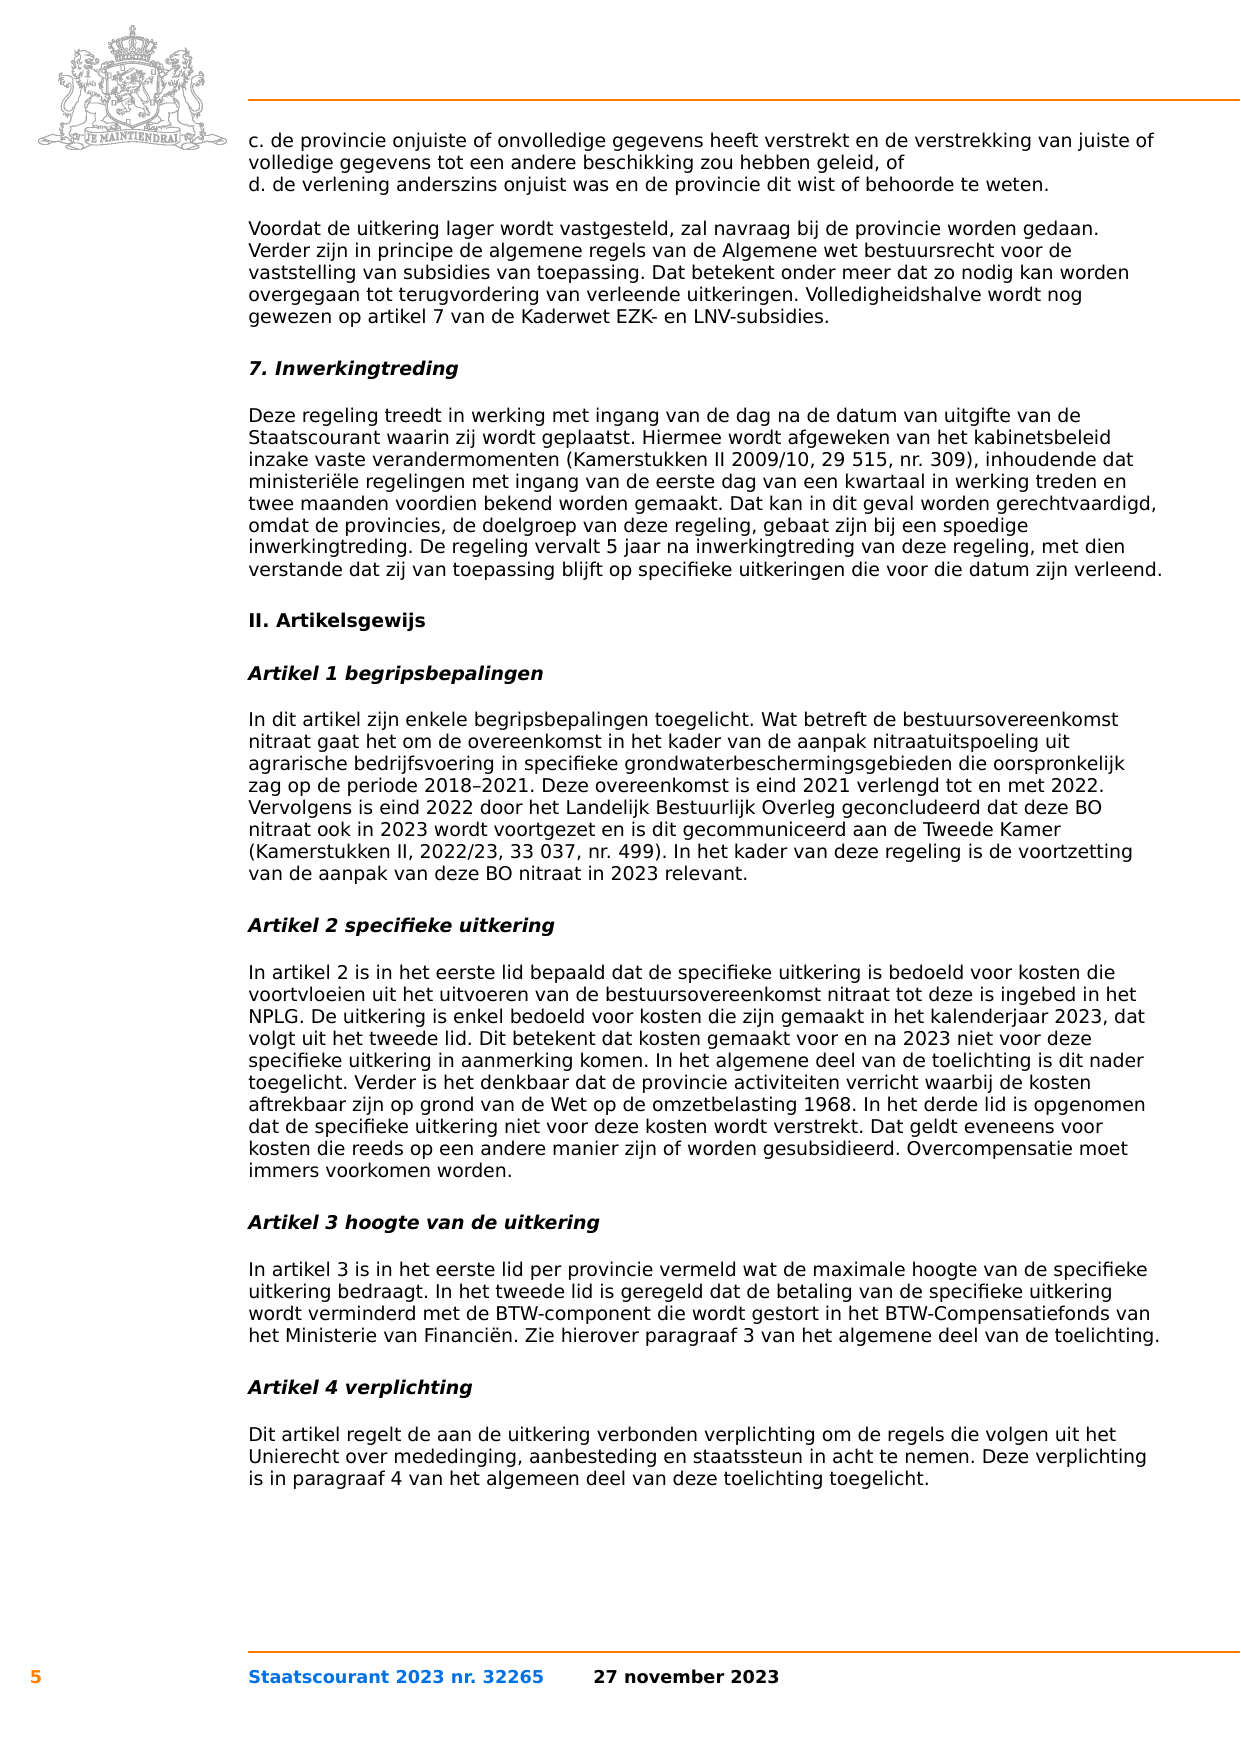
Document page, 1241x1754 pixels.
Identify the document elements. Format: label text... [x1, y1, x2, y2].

text In dit artikel zijn enkele begripsbepalingen toegelicht. Wat betreft de bestuursovereenkomst nitraat gaat het om de overeenkomst in het kader van de aanpak nitraatuitspoeling uit agrarische bedrijfsvoering in specifieke grondwaterbeschermingsgebieden die oorspronkelijk zag op de periode 2018–2021. Deze overeenkomst is eind 2021 verlengd tot en met 2022. Vervolgens is eind 2022 door het Landelijk Bestuurlijk Overleg geconcludeerd dat deze BO nitraat ook in 2023 wordt voortgezet en is dit gecommuniceerd aan de Tweede Kamer (Kamerstukken II, 2022/23, 33 037, nr. 499). In het kader van deze regeling is de voortzetting van de aanpak van deze BO nitraat in 2023 relevant. [248, 709, 1163, 885]
text In artikel 3 is in het eerste lid per provincie vermeld wat de maximale hoogte van de specifieke uitkering bedraagt. In het tweede lid is geregeld dat de betaling van de specifieke uitkering wordt verminderd met de BTW-component die wordt gestort in het BTW-Compensatiefonds van het Ministerie van Financiën. Zie hierover paragraaf 3 van het algemene deel van de toelichting. [248, 1259, 1163, 1347]
subtitle Artikel 1 begripsbepalingen [248, 662, 1163, 684]
text Deze regeling treedt in werking met ingang van de dag na de datum van uitgifte van de Staatscourant waarin zij wordt geplaatst. Hiermee wordt afgeweken van het kabinetsbeleid inzake vaste verandermomenten (Kamerstukken II 2009/10, 29 515, nr. 309), inhoudende dat ministeriële regelingen met ingang van de eerste dag van een kwartaal in werking treden en twee maanden voordien bekend worden gemaakt. Dat kan in dit geval worden gerechtvaardigd, omdat de provincies, de doelgroep van deze regeling, gebaat zijn bij een spoedige inwerkingtreding. De regeling vervalt 5 jaar na inwerkingtreding van deze regeling, met dien verstande dat zij van toepassing blijft op specifieke uitkeringen die voor die datum zijn verleend. [248, 404, 1163, 580]
subtitle II. Artikelsgewijs [248, 610, 1163, 632]
subtitle 7. Inwerkingtreding [248, 358, 1163, 379]
text Voordat de uitkering lager wordt vastgesteld, zal navraag bij de provincie worden gedaan. Verder zijn in principe de algemene regels van de Algemene wet bestuursrecht voor de vaststelling van subsidies van toepassing. Dat betekent onder meer dat zo nodig kan worden overgegaan tot terugvordering van verleende uitkeringen. Volledigheidshalve wordt nog gewezen op artikel 7 van de Kaderwet EZK- en LNV-subsidies. [248, 218, 1163, 328]
subtitle Artikel 2 specifieke uitkering [248, 915, 1163, 937]
text c. de provincie onjuiste of onvolledige gegevens heeft verstrekt en de verstrekking van juiste of volledige gegevens tot een andere beschikking zou hebben geleid, of [248, 130, 1163, 174]
text Dit artikel regelt de aan de uitkering verbonden verplichting om de regels die volgen uit het Unierecht over mededinging, aanbesteding en staatssteun in acht te nemen. Deze verplichting is in paragraaf 4 van het algemeen deel van deze toelichting toegelicht. [248, 1424, 1163, 1490]
picture [38, 25, 227, 150]
subtitle Artikel 4 verplichting [248, 1377, 1163, 1399]
text In artikel 2 is in het eerste lid bepaald dat de specifieke uitkering is bedoeld voor kosten die voortvloeien uit het uitvoeren van de bestuursovereenkomst nitraat tot deze is ingebed in het NPLG. De uitkering is enkel bedoeld voor kosten die zijn gemaakt in het kalenderjaar 2023, dat volgt uit het tweede lid. Dit betekent dat kosten gemaakt voor en na 2023 niet voor deze specifieke uitkering in aanmerking komen. In het algemene deel van de toelichting is dit nader toegelicht. Verder is het denkbaar dat de provincie activiteiten verricht waarbij de kosten aftrekbaar zijn op grond van de Wet op de omzetbelasting 1968. In het derde lid is opgenomen dat de specifieke uitkering niet voor deze kosten wordt verstrekt. Dat geldt eveneens voor kosten die reeds op een andere manier zijn of worden gesubsidieerd. Overcompensatie moet immers voorkomen worden. [248, 962, 1163, 1182]
subtitle Artikel 3 hoogte van de uitkering [248, 1212, 1163, 1234]
text d. de verlening anderszins onjuist was en de provincie dit wist of behoorde te weten. [248, 174, 1163, 196]
